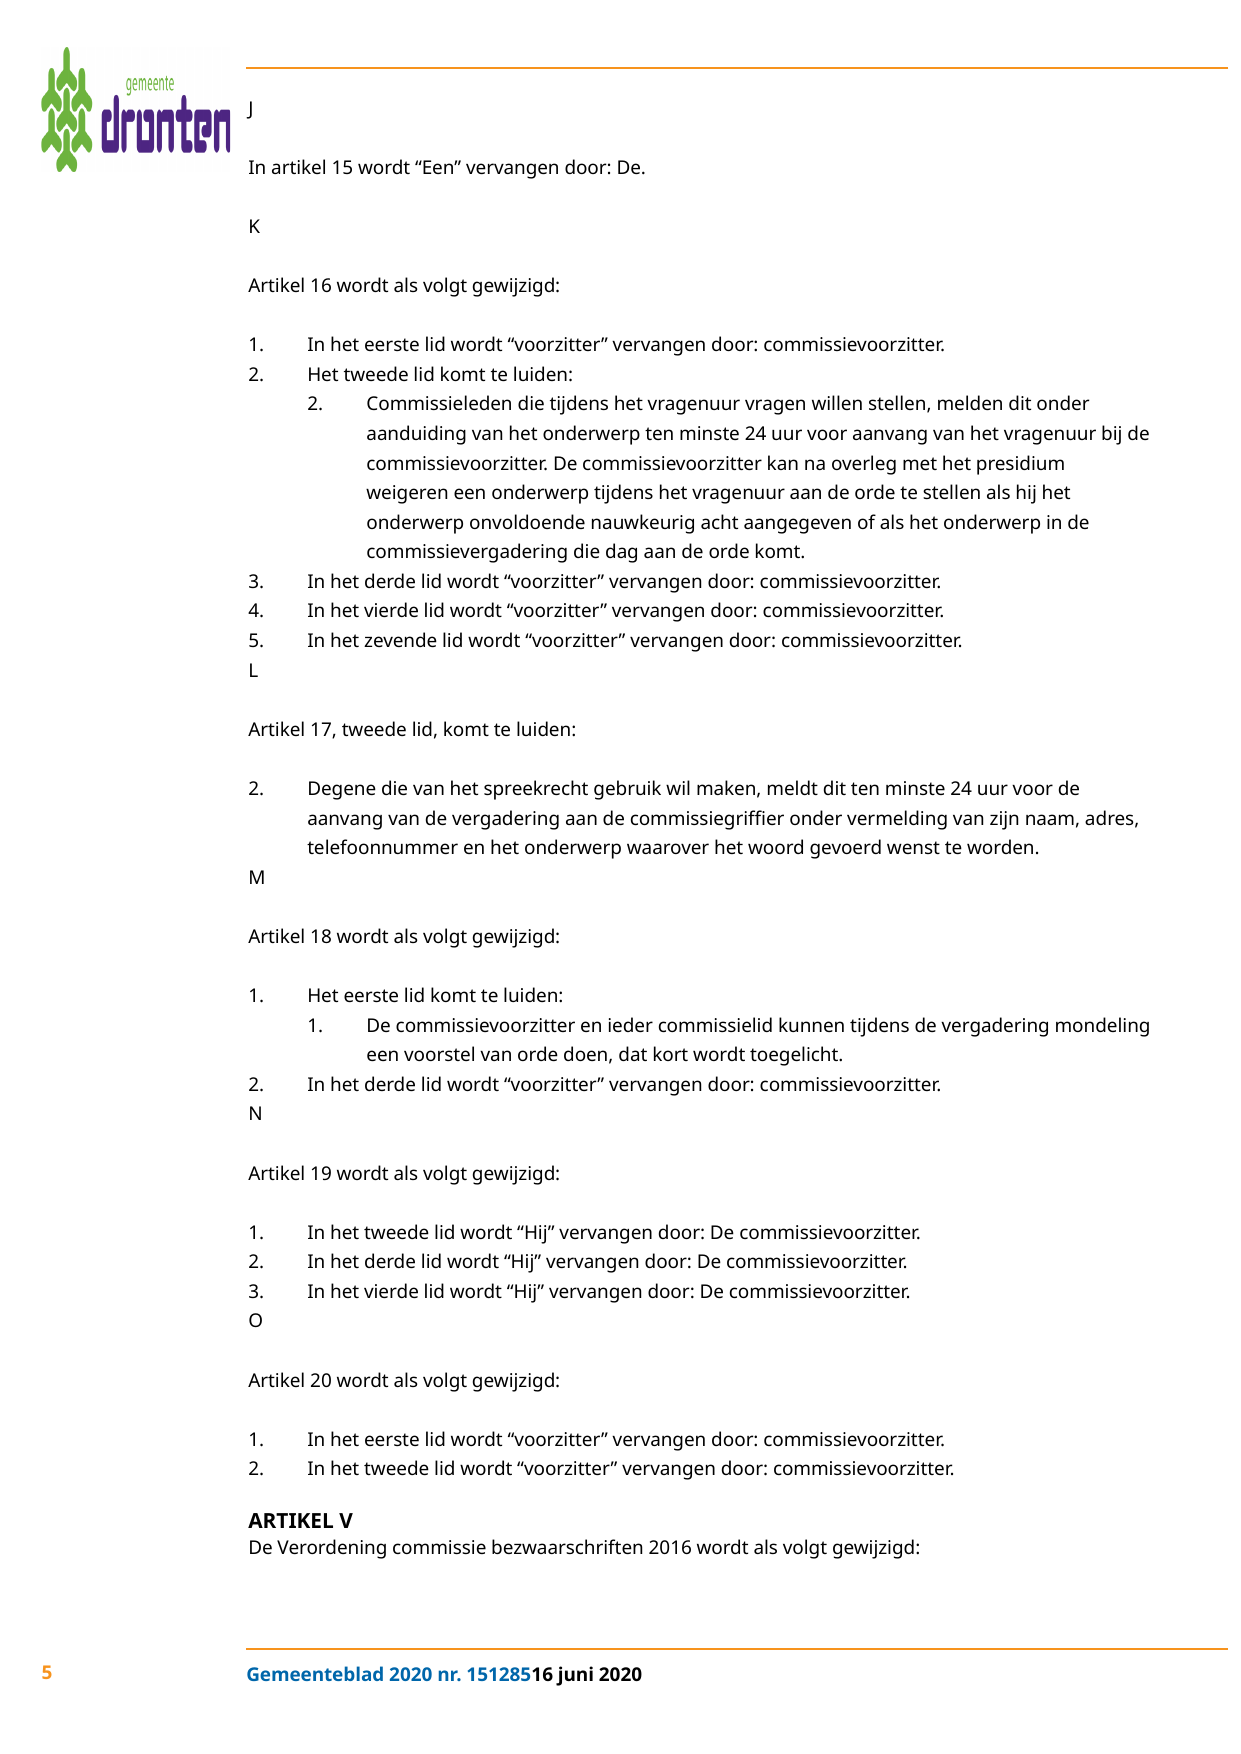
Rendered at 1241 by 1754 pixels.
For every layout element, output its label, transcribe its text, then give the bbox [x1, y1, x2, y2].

list In het tweede lid wordt “voorzitter” vervangen door: commissievoorzitter. [248, 1456, 1152, 1481]
text Artikel 17, tweede lid, komt te luiden: [248, 716, 1152, 742]
picture [41, 47, 231, 172]
text In artikel 15 wordt “Een” vervangen door: De. [248, 154, 1152, 180]
text ARTIKEL V [248, 1506, 1152, 1534]
text De Verordening commissie bezwaarschriften 2016 wordt als volgt gewijzigd: [248, 1534, 1152, 1560]
text L [248, 657, 1152, 683]
list In het eerste lid wordt “voorzitter” vervangen door: commissievoorzitter. [248, 1426, 1152, 1452]
list In het derde lid wordt “Hij” vervangen door: De commissievoorzitter. [248, 1248, 1152, 1274]
list In het vierde lid wordt “voorzitter” vervangen door: commissievoorzitter. [248, 598, 1152, 623]
list De commissievoorzitter en ieder commissielid kunnen tijdens de vergadering mondeling een voorstel van orde doen, dat kort wordt toegelicht. [307, 1012, 1152, 1067]
list Degene die van het spreekrecht gebruik wil maken, meldt dit ten minste 24 uur voor de aanvang van de vergadering aan de commissiegriffier onder vermelding van zijn naam, adres, telefoonnummer en het onderwerp waarover het woord gevoerd wenst te worden. [248, 775, 1152, 860]
text Artikel 19 wordt als volgt gewijzigd: [248, 1160, 1152, 1186]
list In het derde lid wordt “voorzitter” vervangen door: commissievoorzitter. [248, 1071, 1152, 1097]
list In het eerste lid wordt “voorzitter” vervangen door: commissievoorzitter. [248, 331, 1152, 357]
list Het eerste lid komt te luiden: [248, 982, 1152, 1008]
list In het derde lid wordt “voorzitter” vervangen door: commissievoorzitter. [248, 568, 1152, 594]
text O [248, 1308, 1152, 1333]
text Artikel 18 wordt als volgt gewijzigd: [248, 923, 1152, 949]
text K [248, 213, 1152, 239]
text Artikel 16 wordt als volgt gewijzigd: [248, 272, 1152, 298]
list In het vierde lid wordt “Hij” vervangen door: De commissievoorzitter. [248, 1278, 1152, 1304]
list In het tweede lid wordt “Hij” vervangen door: De commissievoorzitter. [248, 1219, 1152, 1245]
text J [248, 95, 1152, 121]
text N [248, 1101, 1152, 1126]
text Artikel 20 wordt als volgt gewijzigd: [248, 1367, 1152, 1393]
text M [248, 864, 1152, 890]
list In het zevende lid wordt “voorzitter” vervangen door: commissievoorzitter. [248, 627, 1152, 653]
list Het tweede lid komt te luiden: [248, 361, 1152, 387]
list Commissieleden die tijdens het vragenuur vragen willen stellen, melden dit onder aanduiding van het onderwerp ten minste 24 uur voor aanvang van het vragenuur bij de commissievoorzitter. De commissievoorzitter kan na overleg met het presidium weigeren een onderwerp tijdens het vragenuur aan de orde te stellen als hij het onderwerp onvoldoende nauwkeurig acht aangegeven of als het onderwerp in de commissievergadering die dag aan de orde komt. [307, 391, 1152, 564]
